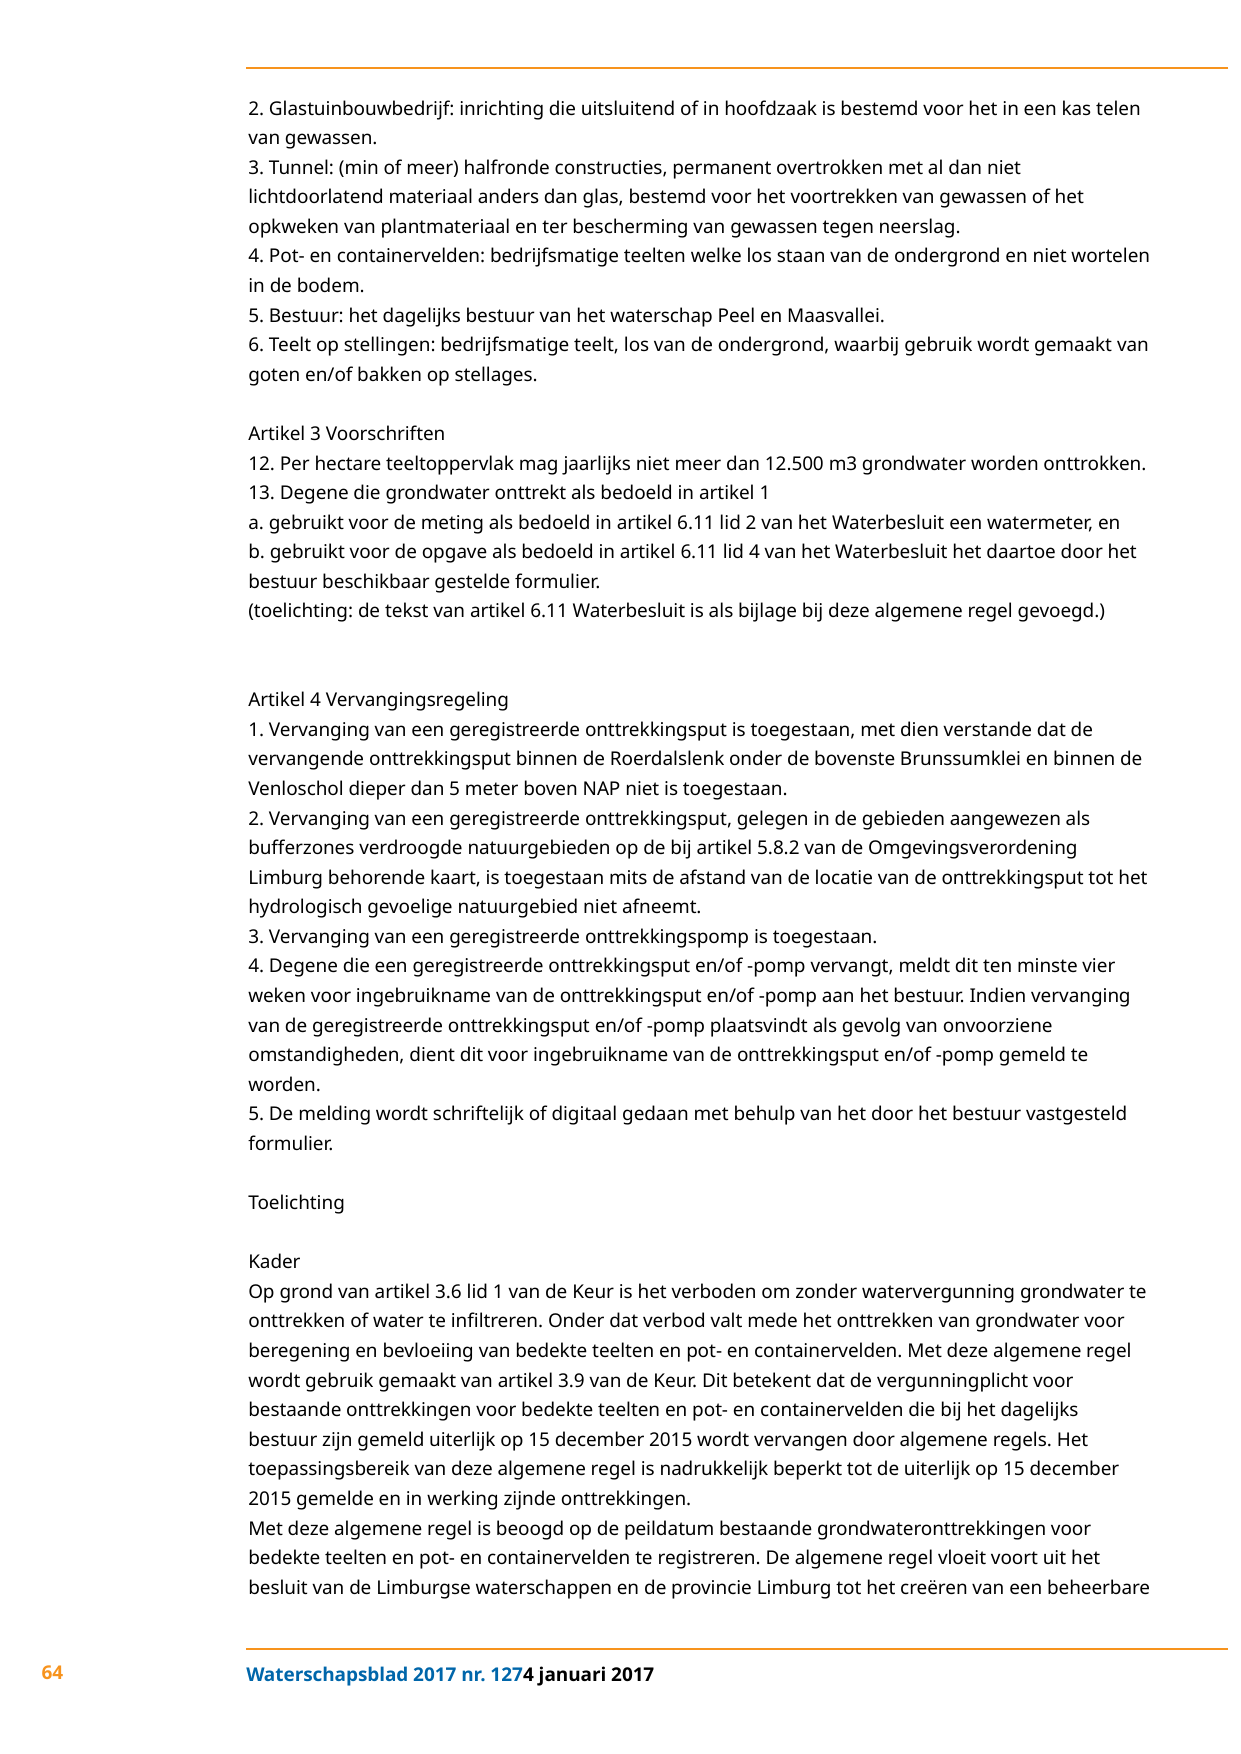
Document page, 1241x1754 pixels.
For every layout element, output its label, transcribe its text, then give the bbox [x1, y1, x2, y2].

text Artikel 3 Voorschriften [248, 420, 1152, 446]
text 5. Bestuur: het dagelijks bestuur van het waterschap Peel en Maasvallei. [248, 302, 1152, 328]
text 13. Degene die grondwater onttrekt als bedoeld in artikel 1 [248, 479, 1152, 505]
text 4. Pot- en containervelden: bedrijfsmatige teelten welke los staan van de ondergrond en niet wortelen in de bodem. [248, 243, 1152, 298]
text 12. Per hectare teeltoppervlak mag jaarlijks niet meer dan 12.500 m3 grondwater worden onttrokken. [248, 450, 1152, 476]
text 4. Degene die een geregistreerde onttrekkingsput en/of -pomp vervangt, meldt dit ten minste vier weken voor ingebruikname van de onttrekkingsput en/of -pomp aan het bestuur. Indien vervanging van de geregistreerde onttrekkingsput en/of -pomp plaatsvindt als gevolg van onvoorziene omstandigheden, dient dit voor ingebruikname van de onttrekkingsput en/of -pomp gemeld te worden. [248, 953, 1152, 1097]
text 2. Glastuinbouwbedrijf: inrichting die uitsluitend of in hoofdzaak is bestemd voor het in een kas telen van gewassen. [248, 95, 1152, 150]
text (toelichting: de tekst van artikel 6.11 Waterbesluit is als bijlage bij deze algemene regel gevoegd.) [248, 598, 1152, 623]
text 3. Tunnel: (min of meer) halfronde constructies, permanent overtrokken met al dan niet lichtdoorlatend materiaal anders dan glas, bestemd voor het voortrekken van gewassen of het opkweken van plantmateriaal en ter bescherming van gewassen tegen neerslag. [248, 154, 1152, 239]
text Op grond van artikel 3.6 lid 1 van de Keur is het verboden om zonder watervergunning grondwater te onttrekken of water te infiltreren. Onder dat verbod valt mede het onttrekken van grondwater voor beregening en bevloeiing van bedekte teelten en pot- en containervelden. Met deze algemene regel wordt gebruik gemaakt van artikel 3.9 van de Keur. Dit betekent dat de vergunningplicht voor bestaande onttrekkingen voor bedekte teelten en pot- en containervelden die bij het dagelijks bestuur zijn gemeld uiterlijk op 15 december 2015 wordt vervangen door algemene regels. Het toepassingsbereik van deze algemene regel is nadrukkelijk beperkt tot de uiterlijk op 15 december 2015 gemelde en in werking zijnde onttrekkingen. [248, 1278, 1152, 1511]
text b. gebruikt voor de opgave als bedoeld in artikel 6.11 lid 4 van het Waterbesluit het daartoe door het bestuur beschikbaar gestelde formulier. [248, 538, 1152, 594]
text Met deze algemene regel is beoogd op de peildatum bestaande grondwateronttrekkingen voor bedekte teelten en pot- en containervelden te registreren. De algemene regel vloeit voort uit het besluit van de Limburgse waterschappen en de provincie Limburg tot het creëren van een beheerbare [248, 1515, 1152, 1600]
text 6. Teelt op stellingen: bedrijfsmatige teelt, los van de ondergrond, waarbij gebruik wordt gemaakt van goten en/of bakken op stellages. [248, 331, 1152, 387]
text Toelichting [248, 1189, 1152, 1215]
picture [41, 47, 231, 172]
text Kader [248, 1248, 1152, 1274]
text 1. Vervanging van een geregistreerde onttrekkingsput is toegestaan, met dien verstande dat de vervangende onttrekkingsput binnen de Roerdalslenk onder de bovenste Brunssumklei en binnen de Venloschol dieper dan 5 meter boven NAP niet is toegestaan. [248, 716, 1152, 801]
text 5. De melding wordt schriftelijk of digitaal gedaan met behulp van het door het bestuur vastgesteld formulier. [248, 1101, 1152, 1156]
text a. gebruikt voor de meting als bedoeld in artikel 6.11 lid 2 van het Waterbesluit een watermeter, en [248, 509, 1152, 535]
text 2. Vervanging van een geregistreerde onttrekkingsput, gelegen in de gebieden aangewezen als bufferzones verdroogde natuurgebieden op de bij artikel 5.8.2 van de Omgevingsverordening Limburg behorende kaart, is toegestaan mits de afstand van de locatie van de onttrekkingsput tot het hydrologisch gevoelige natuurgebied niet afneemt. [248, 805, 1152, 919]
text 3. Vervanging van een geregistreerde onttrekkingspomp is toegestaan. [248, 923, 1152, 949]
text Artikel 4 Vervangingsregeling [248, 686, 1152, 712]
